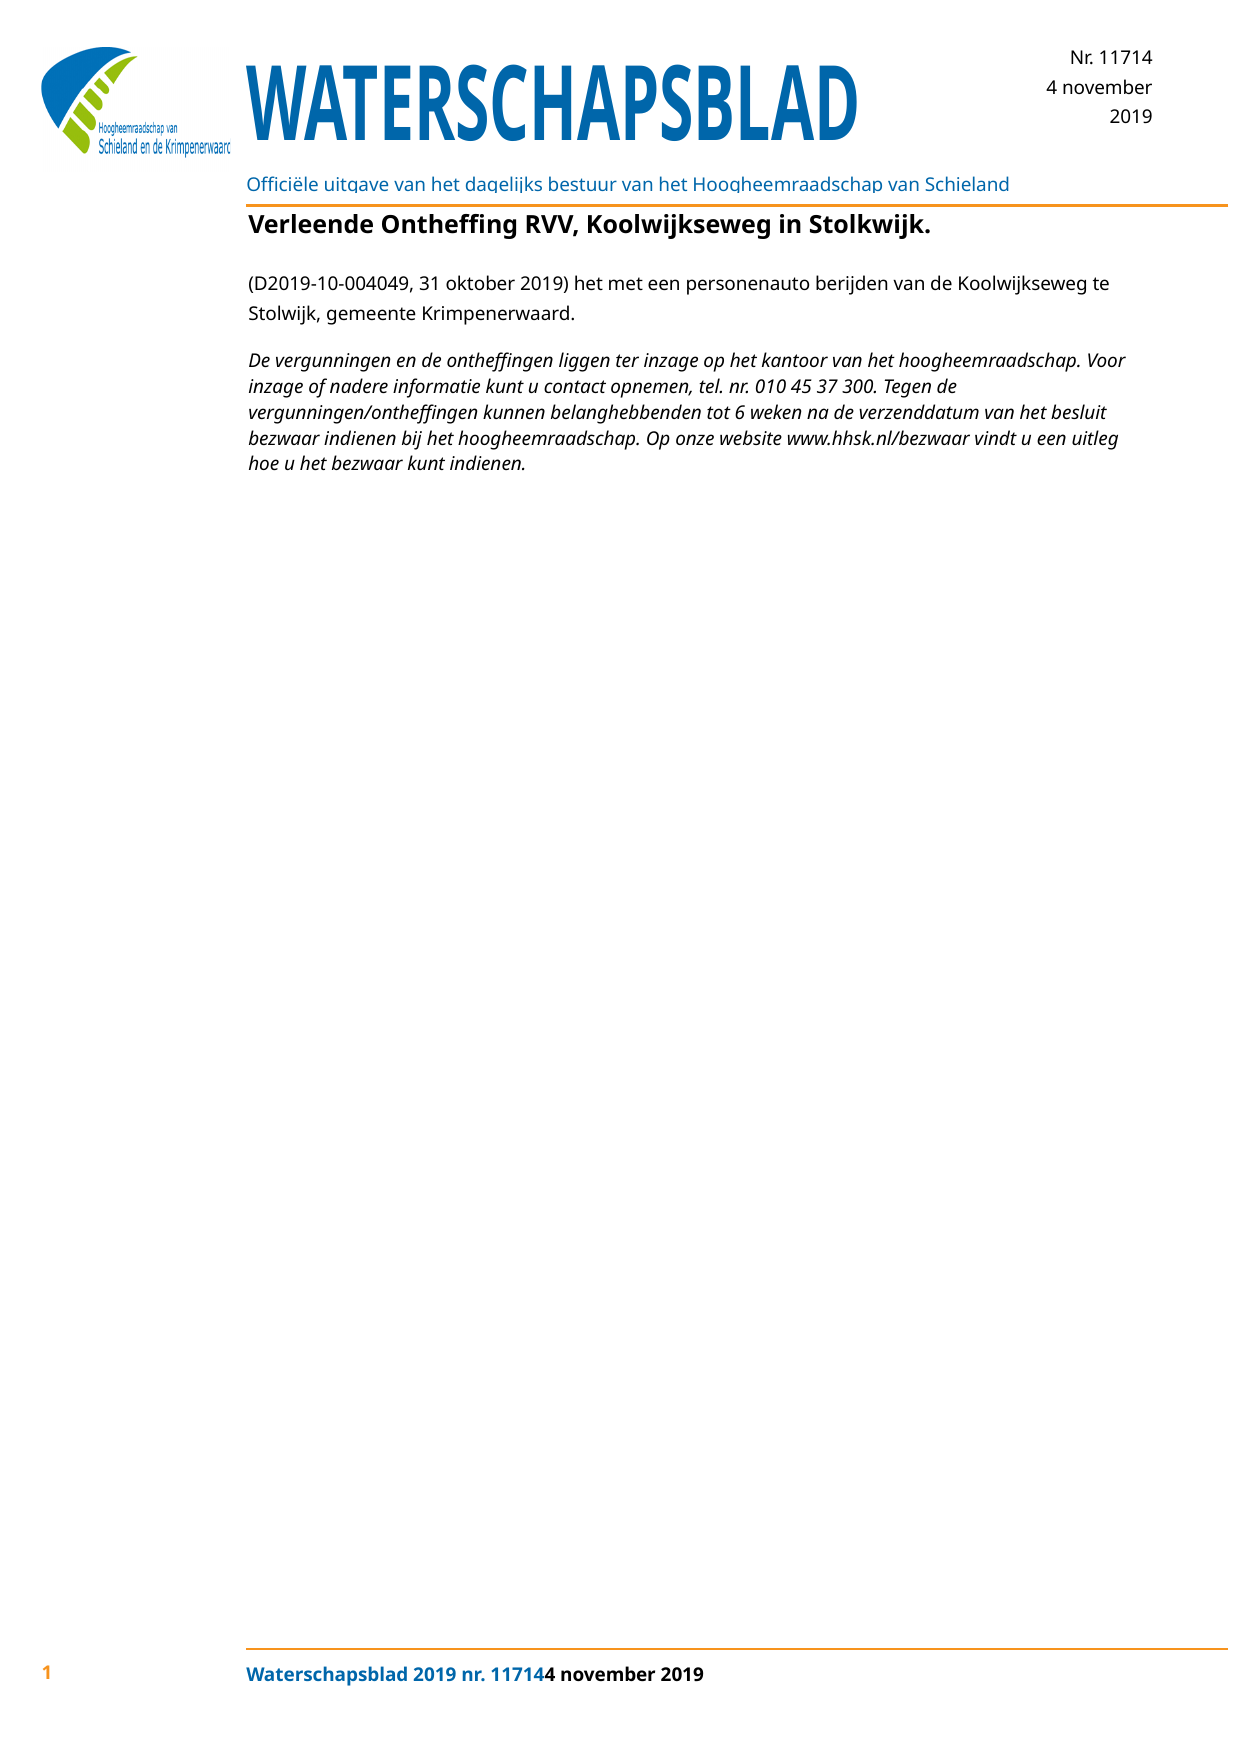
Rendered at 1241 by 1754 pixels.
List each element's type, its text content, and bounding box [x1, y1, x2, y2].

text (D2019-10-004049, 31 oktober 2019) het met een personenauto berijden van de Koolwijkseweg te Stolwijk, gemeente Krimpenerwaard. [248, 270, 1152, 326]
text De vergunningen en de ontheffingen liggen ter inzage op het kantoor van het hoogheemraadschap. Voor inzage of nadere informatie kunt u contact opnemen, tel. nr. 010 45 37 300. Tegen de vergunningen/ontheffingen kunnen belanghebbenden tot 6 weken na de verzenddatum van het besluit bezwaar indienen bij het hoogheemraadschap. Op onze website www.hhsk.nl/bezwaar vindt u een uitleg hoe u het bezwaar kunt indienen. [248, 348, 1152, 476]
picture [41, 47, 231, 172]
text Verleende Ontheffing RVV, Koolwijkseweg in Stolkwijk. [248, 207, 1152, 241]
